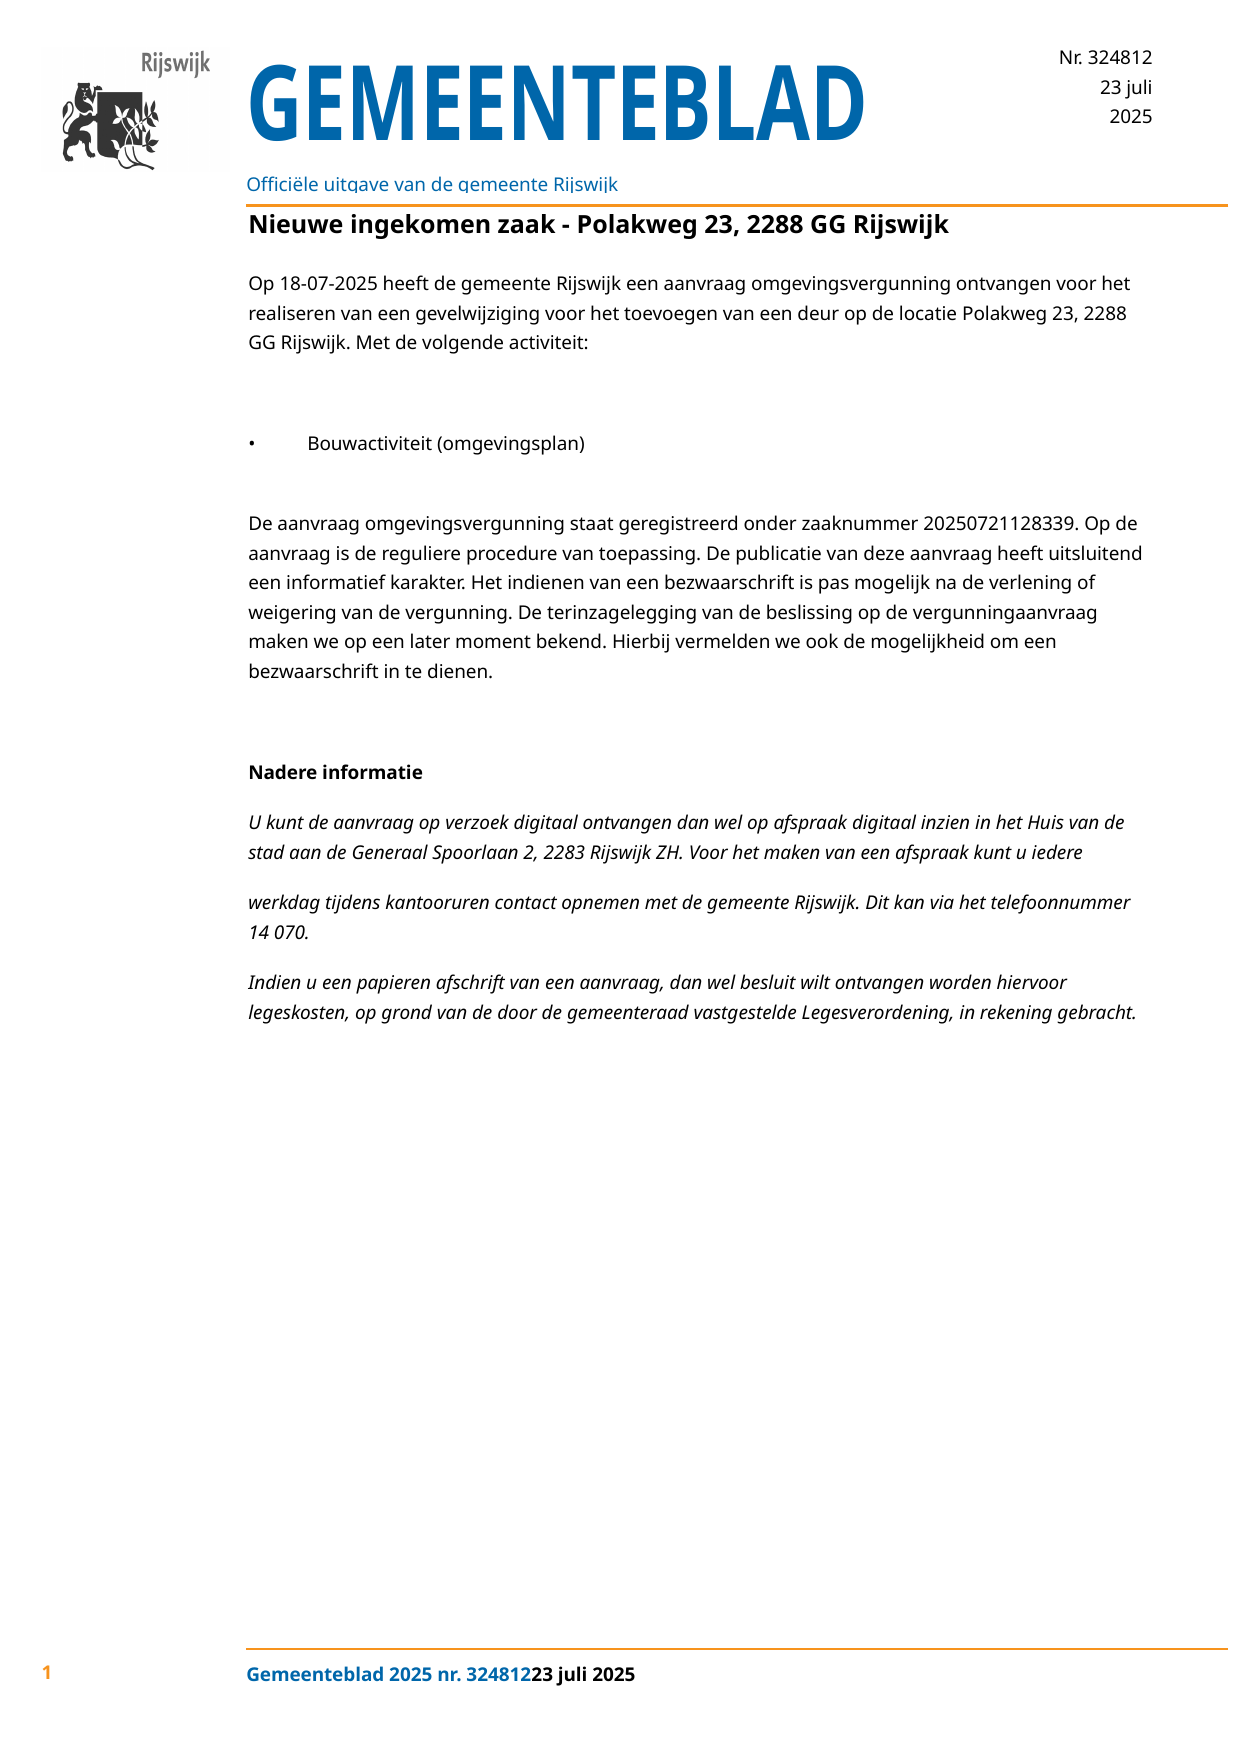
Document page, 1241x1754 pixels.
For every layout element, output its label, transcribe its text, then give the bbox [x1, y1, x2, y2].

text De aanvraag omgevingsvergunning staat geregistreerd onder zaaknummer 20250721128339. Op de aanvraag is de reguliere procedure van toepassing. De publicatie van deze aanvraag heeft uitsluitend een informatief karakter. Het indienen van een bezwaarschrift is pas mogelijk na de verlening of weigering van de vergunning. De terinzagelegging van de beslissing op de vergunningaanvraag maken we op een later moment bekend. Hierbij vermelden we ook de mogelijkheid om een bezwaarschrift in te dienen. [248, 510, 1152, 684]
text Op 18-07-2025 heeft de gemeente Rijswijk een aanvraag omgevingsvergunning ontvangen voor het realiseren van een gevelwijziging voor het toevoegen van een deur op de locatie Polakweg 23, 2288 GG Rijswijk. Met de volgende activiteit: [248, 270, 1152, 355]
text Nieuwe ingekomen zaak - Polakweg 23, 2288 GG Rijswijk [248, 207, 1152, 241]
text werkdag tijdens kantooruren contact opnemen met de gemeente Rijswijk. Dit kan via het telefoonnummer 14 070. [248, 889, 1152, 945]
picture [41, 47, 231, 172]
list Bouwactiviteit (omgevingsplan) [248, 430, 1152, 456]
text Indien u een papieren afschrift van een aanvraag, dan wel besluit wilt ontvangen worden hiervoor legeskosten, op grond van de door de gemeenteraad vastgestelde Legesverordening, in rekening gebracht. [248, 969, 1152, 1025]
text Nadere informatie [248, 759, 1152, 785]
text U kunt de aanvraag op verzoek digitaal ontvangen dan wel op afspraak digitaal inzien in het Huis van de stad aan de Generaal Spoorlaan 2, 2283 Rijswijk ZH. Voor het maken van een afspraak kunt u iedere [248, 809, 1152, 865]
